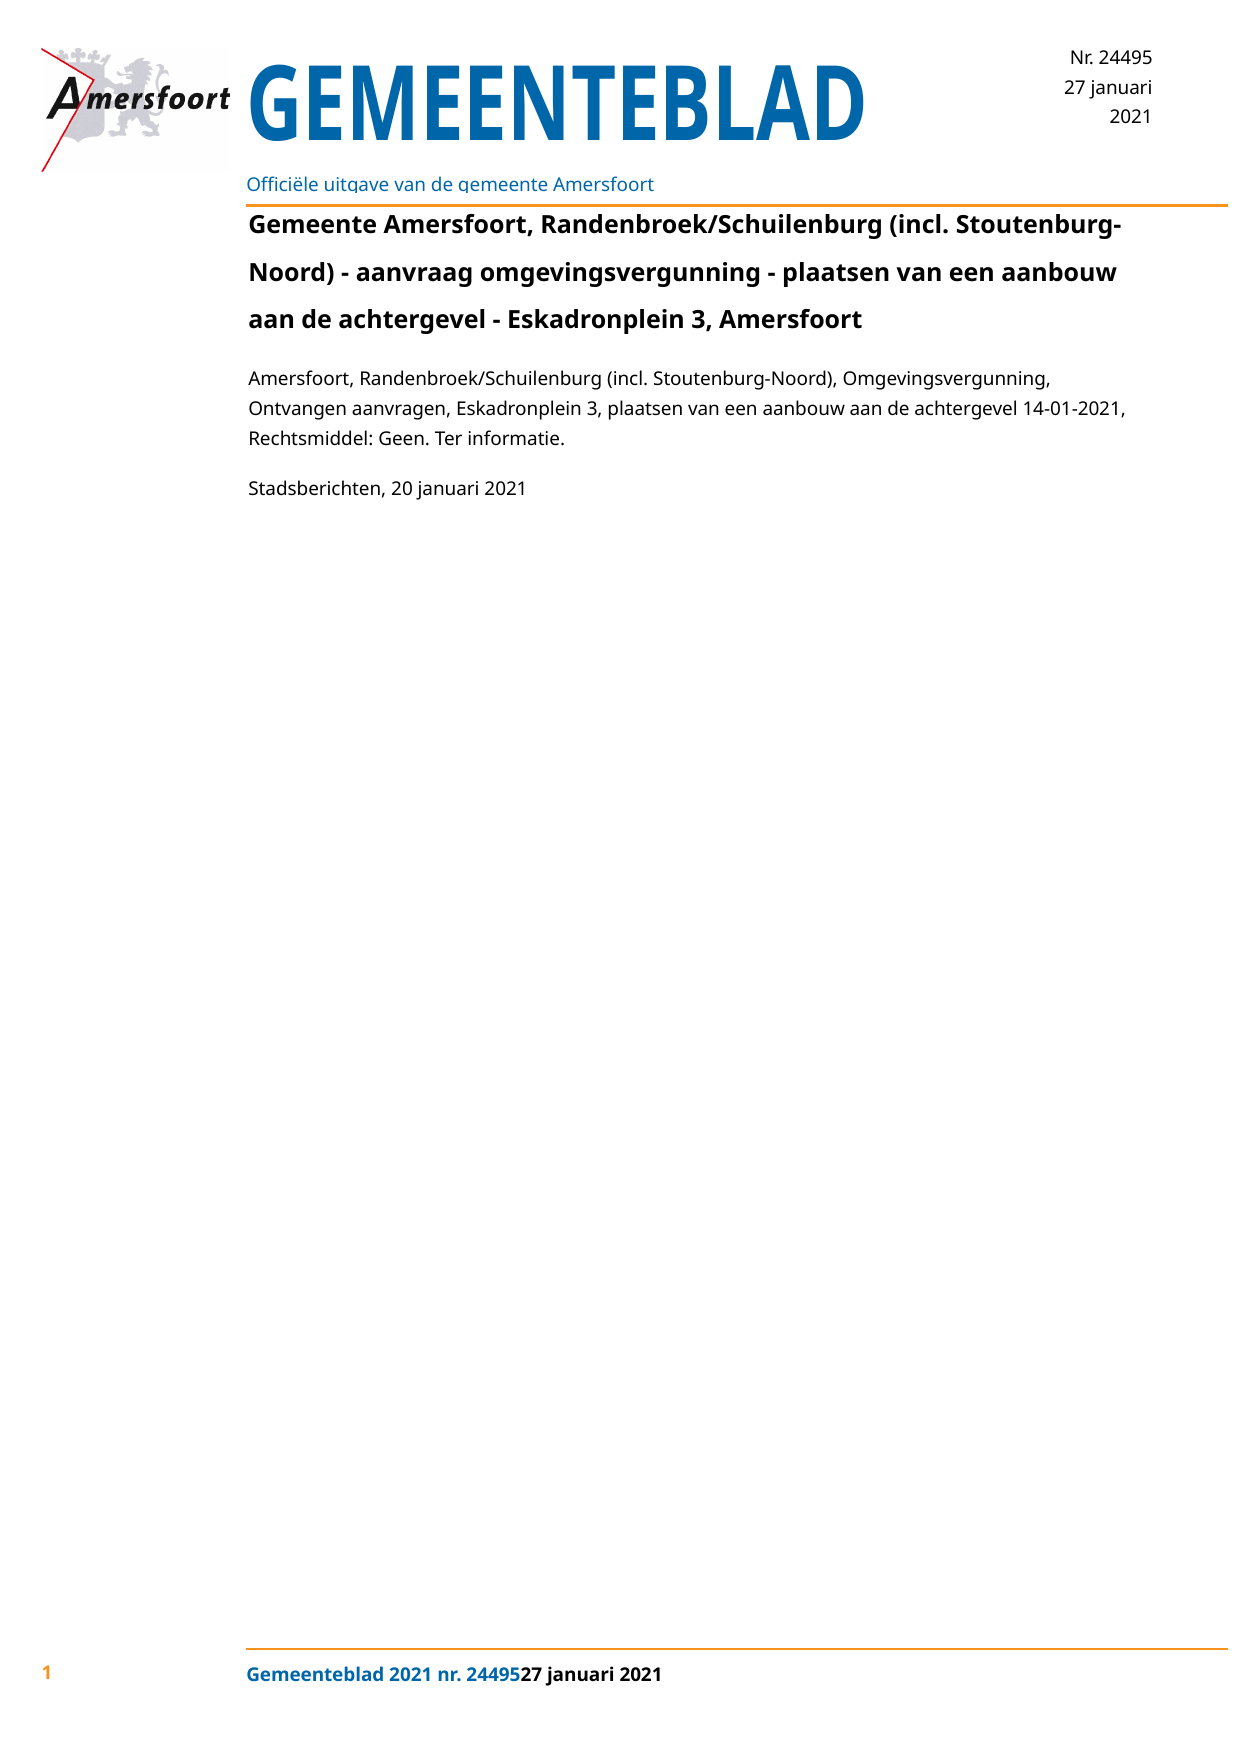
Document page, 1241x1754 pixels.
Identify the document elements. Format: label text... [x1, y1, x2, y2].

picture [41, 47, 231, 172]
text Gemeente Amersfoort, Randenbroek/Schuilenburg (incl. Stoutenburg-Noord) - aanvraag omgevingsvergunning - plaatsen van een aanbouw aan de achtergevel - Eskadronplein 3, Amersfoort [248, 207, 1152, 336]
text Amersfoort, Randenbroek/Schuilenburg (incl. Stoutenburg-Noord), Omgevingsvergunning, Ontvangen aanvragen, Eskadronplein 3, plaatsen van een aanbouw aan de achtergevel 14-01-2021, Rechtsmiddel: Geen. Ter informatie. [248, 366, 1152, 450]
text Stadsberichten, 20 januari 2021 [248, 475, 1152, 501]
